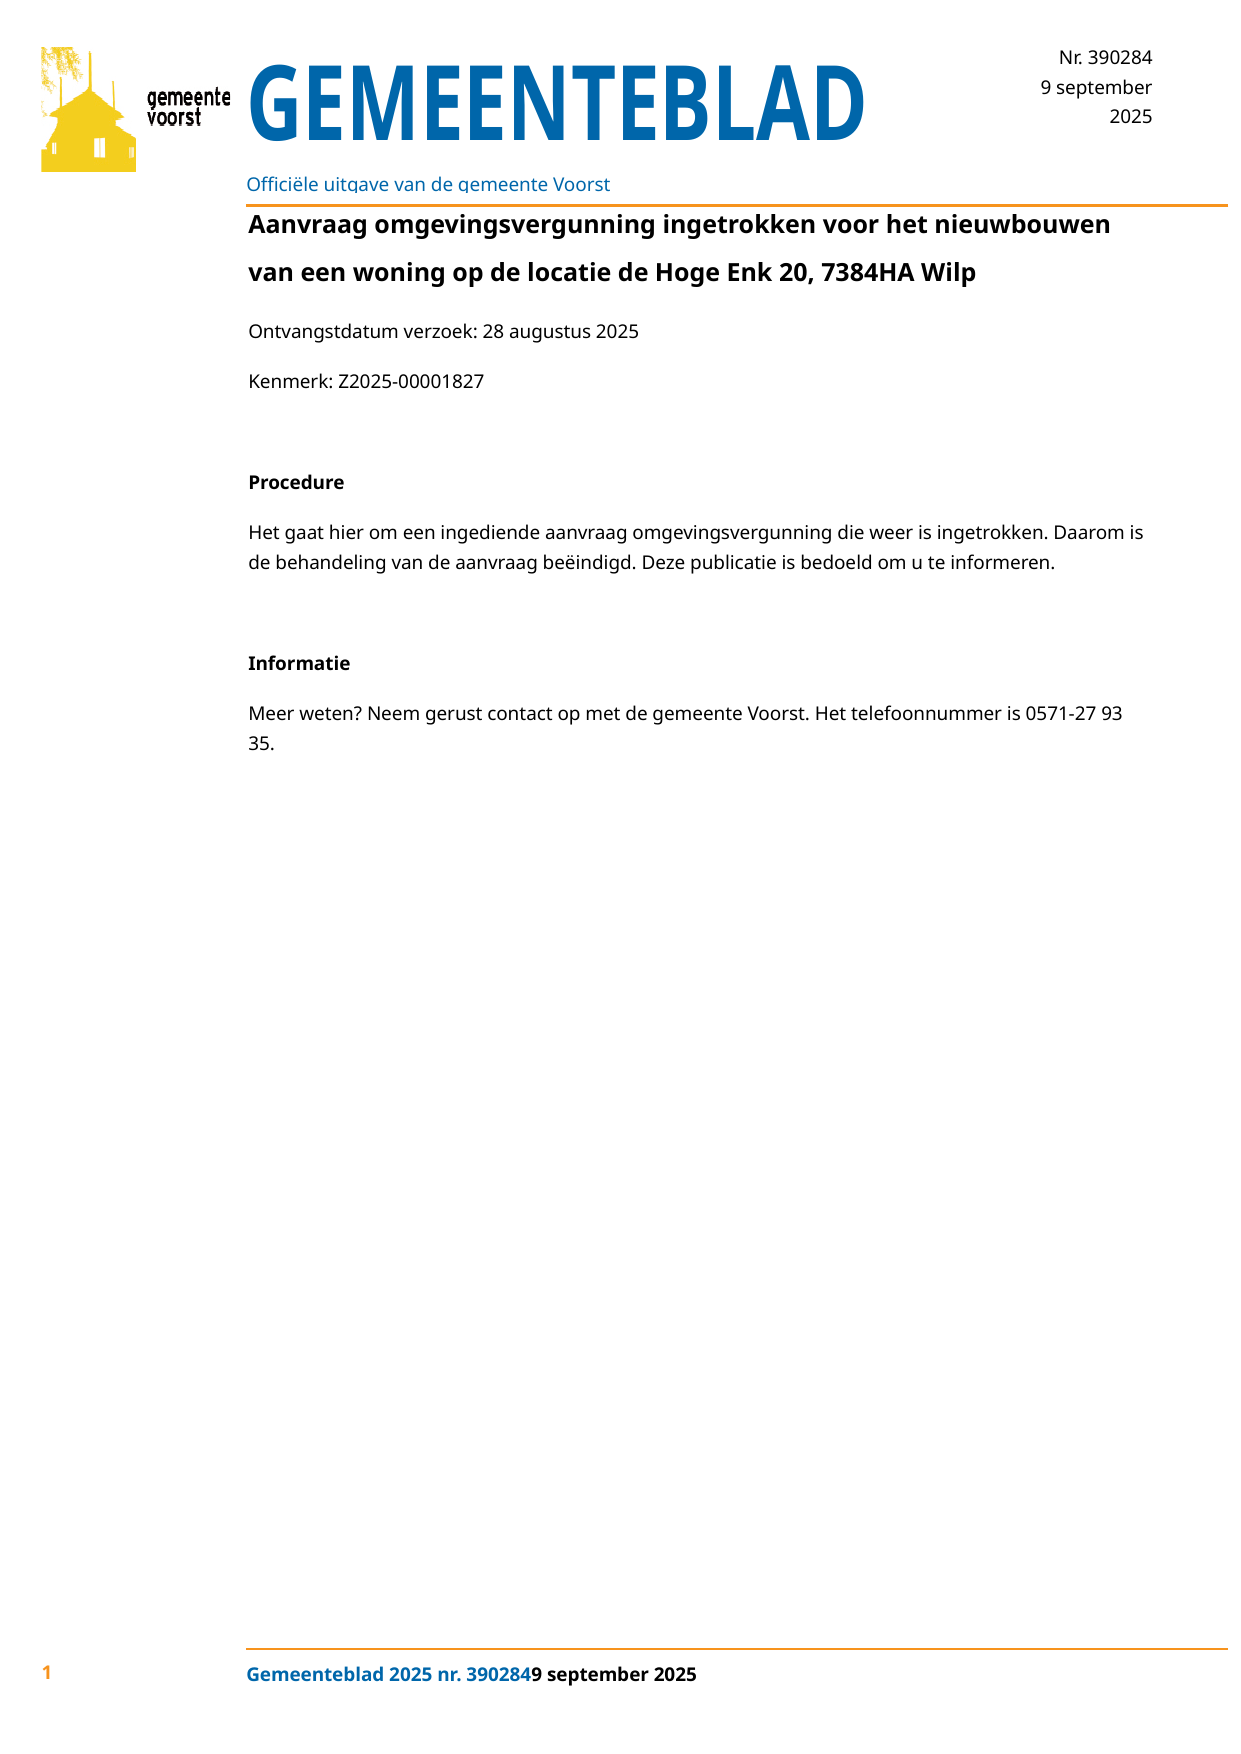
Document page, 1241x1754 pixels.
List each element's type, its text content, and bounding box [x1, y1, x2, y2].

text Het gaat hier om een ingediende aanvraag omgevingsvergunning die weer is ingetrokken. Daarom is de behandeling van de aanvraag beëindigd. Deze publicatie is bedoeld om u te informeren. [248, 519, 1152, 575]
text Ontvangstdatum verzoek: 28 augustus 2025 [248, 318, 1152, 344]
picture [41, 47, 231, 172]
text Informatie [248, 650, 1152, 676]
text Procedure [248, 469, 1152, 495]
text Aanvraag omgevingsvergunning ingetrokken voor het nieuwbouwen van een woning op de locatie de Hoge Enk 20, 7384HA Wilp [248, 207, 1152, 288]
text Meer weten? Neem gerust contact op met de gemeente Voorst. Het telefoonnummer is 0571-27 93 35. [248, 700, 1152, 756]
text Kenmerk: Z2025-00001827 [248, 368, 1152, 394]
